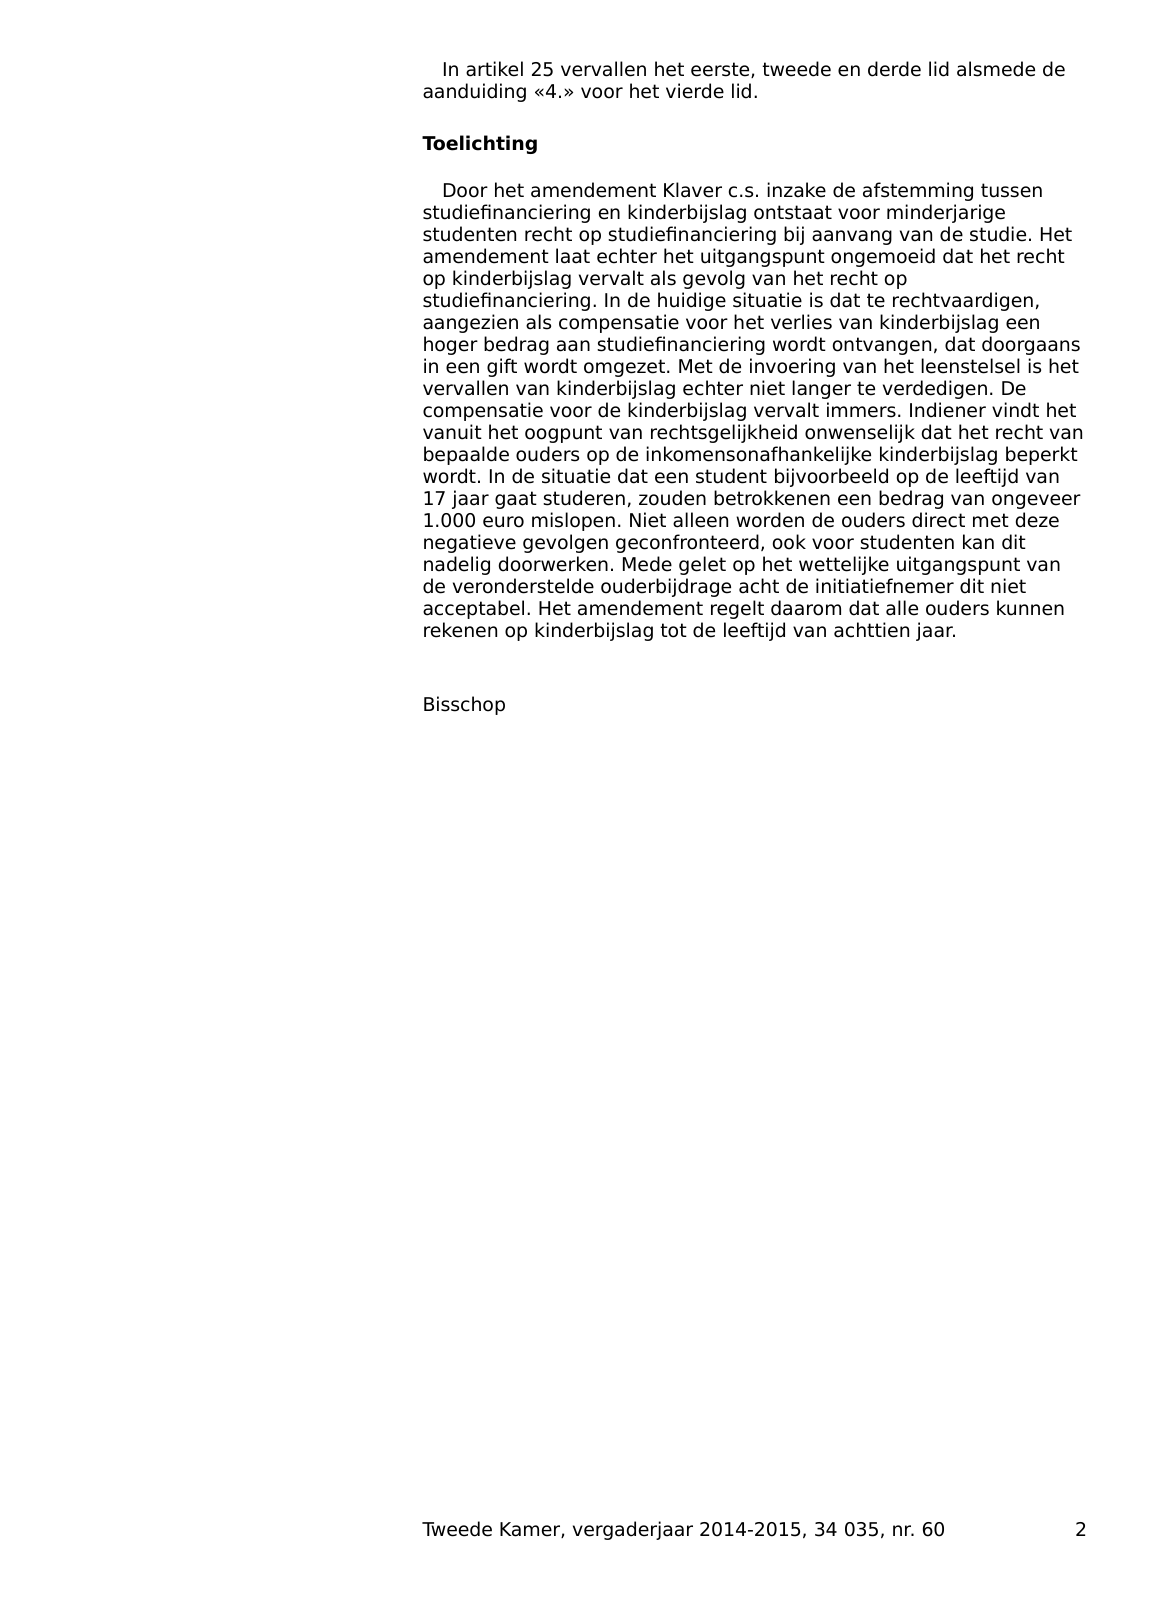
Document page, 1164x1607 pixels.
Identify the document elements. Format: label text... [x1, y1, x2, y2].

text In artikel 25 vervallen het eerste, tweede en derde lid alsmede de aanduiding «4.» voor het vierde lid. [422, 59, 1087, 103]
text Bisschop [422, 672, 1087, 716]
subtitle Toelichting [422, 133, 1087, 155]
text Door het amendement Klaver c.s. inzake de afstemming tussen studiefinanciering en kinderbijslag ontstaat voor minderjarige studenten recht op studiefinanciering bij aanvang van de studie. Het amendement laat echter het uitgangspunt ongemoeid dat het recht op kinderbijslag vervalt als gevolg van het recht op studiefinanciering. In de huidige situatie is dat te rechtvaardigen, aangezien als compensatie voor het verlies van kinderbijslag een hoger bedrag aan studiefinanciering wordt ontvangen, dat doorgaans in een gift wordt omgezet. Met de invoering van het leenstelsel is het vervallen van kinderbijslag echter niet langer te verdedigen. De compensatie voor de kinderbijslag vervalt immers. Indiener vindt het vanuit het oogpunt van rechtsgelijkheid onwenselijk dat het recht van bepaalde ouders op de inkomensonafhankelijke kinderbijslag beperkt wordt. In de situatie dat een student bijvoorbeeld op de leeftijd van 17 jaar gaat studeren, zouden betrokkenen een bedrag van ongeveer 1.000 euro mislopen. Niet alleen worden de ouders direct met deze negatieve gevolgen geconfronteerd, ook voor studenten kan dit nadelig doorwerken. Mede gelet op het wettelijke uitgangspunt van de veronderstelde ouderbijdrage acht de initiatiefnemer dit niet acceptabel. Het amendement regelt daarom dat alle ouders kunnen rekenen op kinderbijslag tot de leeftijd van achttien jaar. [422, 180, 1087, 642]
